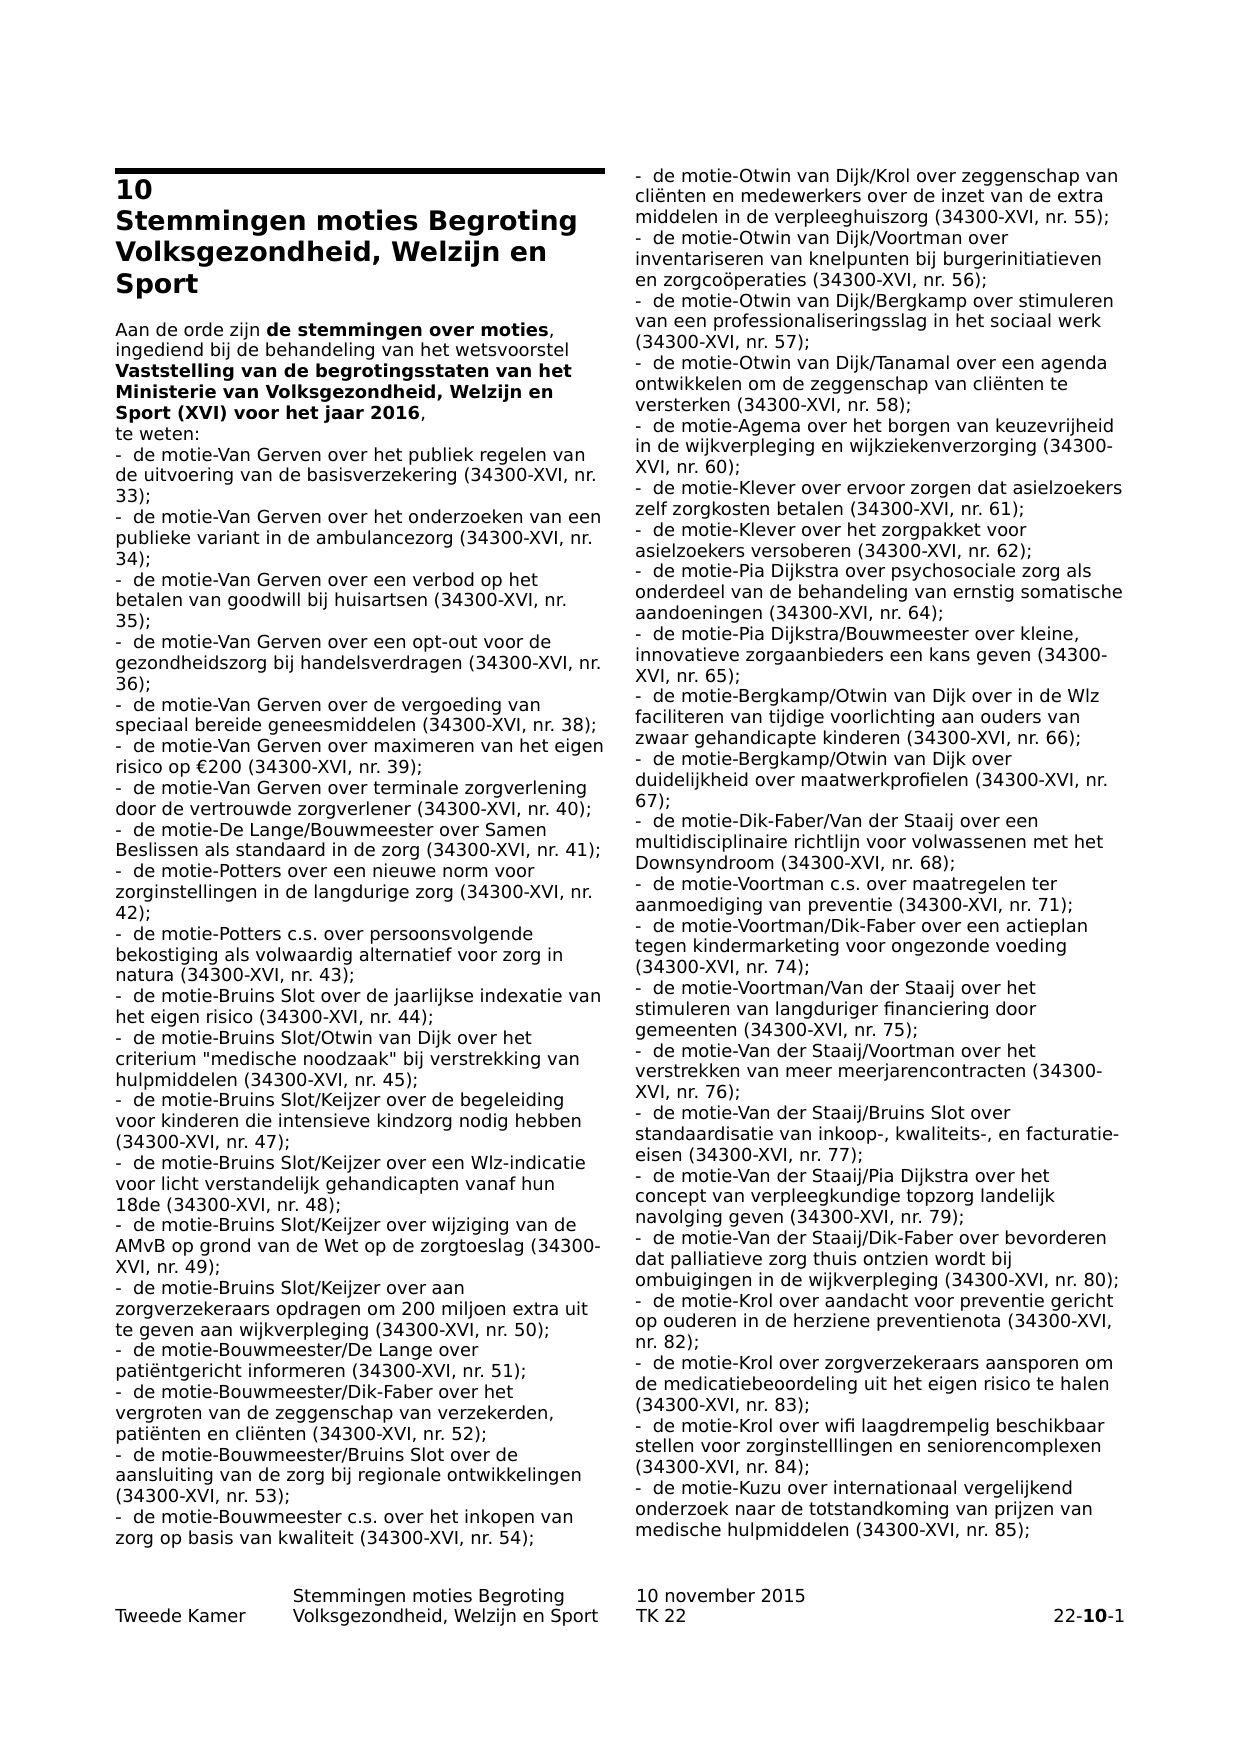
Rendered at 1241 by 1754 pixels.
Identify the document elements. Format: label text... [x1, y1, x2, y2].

list de motie-Bruins Slot/Keijzer over aan zorgverzekeraars opdragen om 200 miljoen extra uit te geven aan wijkverpleging (34300-XVI, nr. 50); [115, 1278, 605, 1340]
list de motie-Bouwmeester/Bruins Slot over de aansluiting van de zorg bij regionale ontwikkelingen (34300-XVI, nr. 53); [115, 1444, 605, 1507]
list de motie-Kuzu over internationaal vergelijkend onderzoek naar de totstandkoming van prijzen van medische hulpmiddelen (34300-XVI, nr. 85); [635, 1478, 1125, 1540]
list de motie-Otwin van Dijk/Krol over zeggenschap van cliënten en medewerkers over de inzet van de extra middelen in de verpleeghuiszorg (34300-XVI, nr. 55); [635, 165, 1125, 228]
list de motie-Bruins Slot/Keijzer over wijziging van de AMvB op grond van de Wet op de zorgtoeslag (34300-XVI, nr. 49); [115, 1215, 605, 1278]
list de motie-Bruins Slot/Keijzer over de begeleiding voor kinderen die intensieve kindzorg nodig hebben (34300-XVI, nr. 47); [115, 1090, 605, 1153]
list de motie-Otwin van Dijk/Bergkamp over stimuleren van een professionaliseringsslag in het sociaal werk (34300-XVI, nr. 57); [635, 290, 1125, 353]
list de motie-Van Gerven over het publiek regelen van de uitvoering van de basisverzekering (34300-XVI, nr. 33); [115, 444, 605, 507]
list de motie-Van der Staaij/Bruins Slot over standaardisatie van inkoop-, kwaliteits-, en facturatie-eisen (34300-XVI, nr. 77); [635, 1103, 1125, 1165]
list de motie-Van Gerven over het onderzoeken van een publieke variant in de ambulancezorg (34300-XVI, nr. 34); [115, 507, 605, 569]
list de motie-Otwin van Dijk/Tanamal over een agenda ontwikkelen om de zeggenschap van cliënten te versterken (34300-XVI, nr. 58); [635, 353, 1125, 415]
list de motie-Voortman/Dik-Faber over een actieplan tegen kindermarketing voor ongezonde voeding (34300-XVI, nr. 74); [635, 915, 1125, 978]
list de motie-Van Gerven over maximeren van het eigen risico op €200 (34300-XVI, nr. 39); [115, 736, 605, 778]
list de motie-Bruins Slot/Otwin van Dijk over het criterium "medische noodzaak" bij verstrekking van hulpmiddelen (34300-XVI, nr. 45); [115, 1028, 605, 1090]
list de motie-Van der Staaij/Pia Dijkstra over het concept van verpleegkundige topzorg landelijk navolging geven (34300-XVI, nr. 79); [635, 1165, 1125, 1228]
list de motie-Bergkamp/Otwin van Dijk over in de Wlz faciliteren van tijdige voorlichting aan ouders van zwaar gehandicapte kinderen (34300-XVI, nr. 66); [635, 686, 1125, 749]
list de motie-Klever over het zorgpakket voor asielzoekers versoberen (34300-XVI, nr. 62); [635, 519, 1125, 561]
list de motie-Klever over ervoor zorgen dat asielzoekers zelf zorgkosten betalen (34300-XVI, nr. 61); [635, 478, 1125, 519]
list de motie-Voortman c.s. over maatregelen ter aanmoediging van preventie (34300-XVI, nr. 71); [635, 874, 1125, 915]
list de motie-De Lange/Bouwmeester over Samen Beslissen als standaard in de zorg (34300-XVI, nr. 41); [115, 819, 605, 861]
list de motie-Bruins Slot over de jaarlijkse indexatie van het eigen risico (34300-XVI, nr. 44); [115, 986, 605, 1028]
list de motie-Van Gerven over een opt-out voor de gezondheidszorg bij handelsverdragen (34300-XVI, nr. 36); [115, 632, 605, 694]
title 10 Stemmingen moties Begroting Volksgezondheid, Welzijn en Sport [115, 174, 605, 299]
list de motie-Van Gerven over de vergoeding van speciaal bereide geneesmiddelen (34300-XVI, nr. 38); [115, 694, 605, 736]
list de motie-Krol over zorgverzekeraars aansporen om de medicatiebeoordeling uit het eigen risico te halen (34300-XVI, nr. 83); [635, 1353, 1125, 1415]
text te weten: [115, 423, 605, 444]
list de motie-Potters over een nieuwe norm voor zorginstellingen in de langdurige zorg (34300-XVI, nr. 42); [115, 861, 605, 923]
list de motie-Potters c.s. over persoonsvolgende bekostiging als volwaardig alternatief voor zorg in natura (34300-XVI, nr. 43); [115, 923, 605, 986]
list de motie-Bouwmeester/Dik-Faber over het vergroten van de zeggenschap van verzekerden, patiënten en cliënten (34300-XVI, nr. 52); [115, 1382, 605, 1444]
list de motie-Van Gerven over een verbod op het betalen van goodwill bij huisartsen (34300-XVI, nr. 35); [115, 569, 605, 632]
text Aan de orde zijn de stemmingen over moties, ingediend bij de behandeling van het wetsvoorstel Vaststelling van de begrotingsstaten van het Ministerie van Volksgezondheid, Welzijn en Sport (XVI) voor het jaar 2016, [115, 319, 605, 423]
list de motie-Krol over aandacht voor preventie gericht op ouderen in de herziene preventienota (34300-XVI, nr. 82); [635, 1290, 1125, 1353]
list de motie-Van der Staaij/Dik-Faber over bevorderen dat palliatieve zorg thuis ontzien wordt bij ombuigingen in de wijkverpleging (34300-XVI, nr. 80); [635, 1228, 1125, 1290]
list de motie-Dik-Faber/Van der Staaij over een multidisciplinaire richtlijn voor volwassenen met het Downsyndroom (34300-XVI, nr. 68); [635, 811, 1125, 874]
list de motie-Pia Dijkstra/Bouwmeester over kleine, innovatieve zorgaanbieders een kans geven (34300-XVI, nr. 65); [635, 624, 1125, 686]
list de motie-Bergkamp/Otwin van Dijk over duidelijkheid over maatwerkprofielen (34300-XVI, nr. 67); [635, 749, 1125, 811]
list de motie-Van Gerven over terminale zorgverlening door de vertrouwde zorgverlener (34300-XVI, nr. 40); [115, 778, 605, 819]
list de motie-Krol over wifi laagdrempelig beschikbaar stellen voor zorginstelllingen en seniorencomplexen (34300-XVI, nr. 84); [635, 1415, 1125, 1478]
list de motie-Agema over het borgen van keuzevrijheid in de wijkverpleging en wijkziekenverzorging (34300-XVI, nr. 60); [635, 415, 1125, 478]
list de motie-Pia Dijkstra over psychosociale zorg als onderdeel van de behandeling van ernstig somatische aandoeningen (34300-XVI, nr. 64); [635, 561, 1125, 624]
list de motie-Bouwmeester c.s. over het inkopen van zorg op basis van kwaliteit (34300-XVI, nr. 54); [115, 1507, 605, 1548]
list de motie-Bruins Slot/Keijzer over een Wlz-indicatie voor licht verstandelijk gehandicapten vanaf hun 18de (34300-XVI, nr. 48); [115, 1153, 605, 1215]
list de motie-Otwin van Dijk/Voortman over inventariseren van knelpunten bij burgerinitiatieven en zorgcoöperaties (34300-XVI, nr. 56); [635, 228, 1125, 290]
list de motie-Voortman/Van der Staaij over het stimuleren van langduriger financiering door gemeenten (34300-XVI, nr. 75); [635, 978, 1125, 1040]
list de motie-Bouwmeester/De Lange over patiëntgericht informeren (34300-XVI, nr. 51); [115, 1340, 605, 1382]
list de motie-Van der Staaij/Voortman over het verstrekken van meer meerjarencontracten (34300-XVI, nr. 76); [635, 1040, 1125, 1103]
